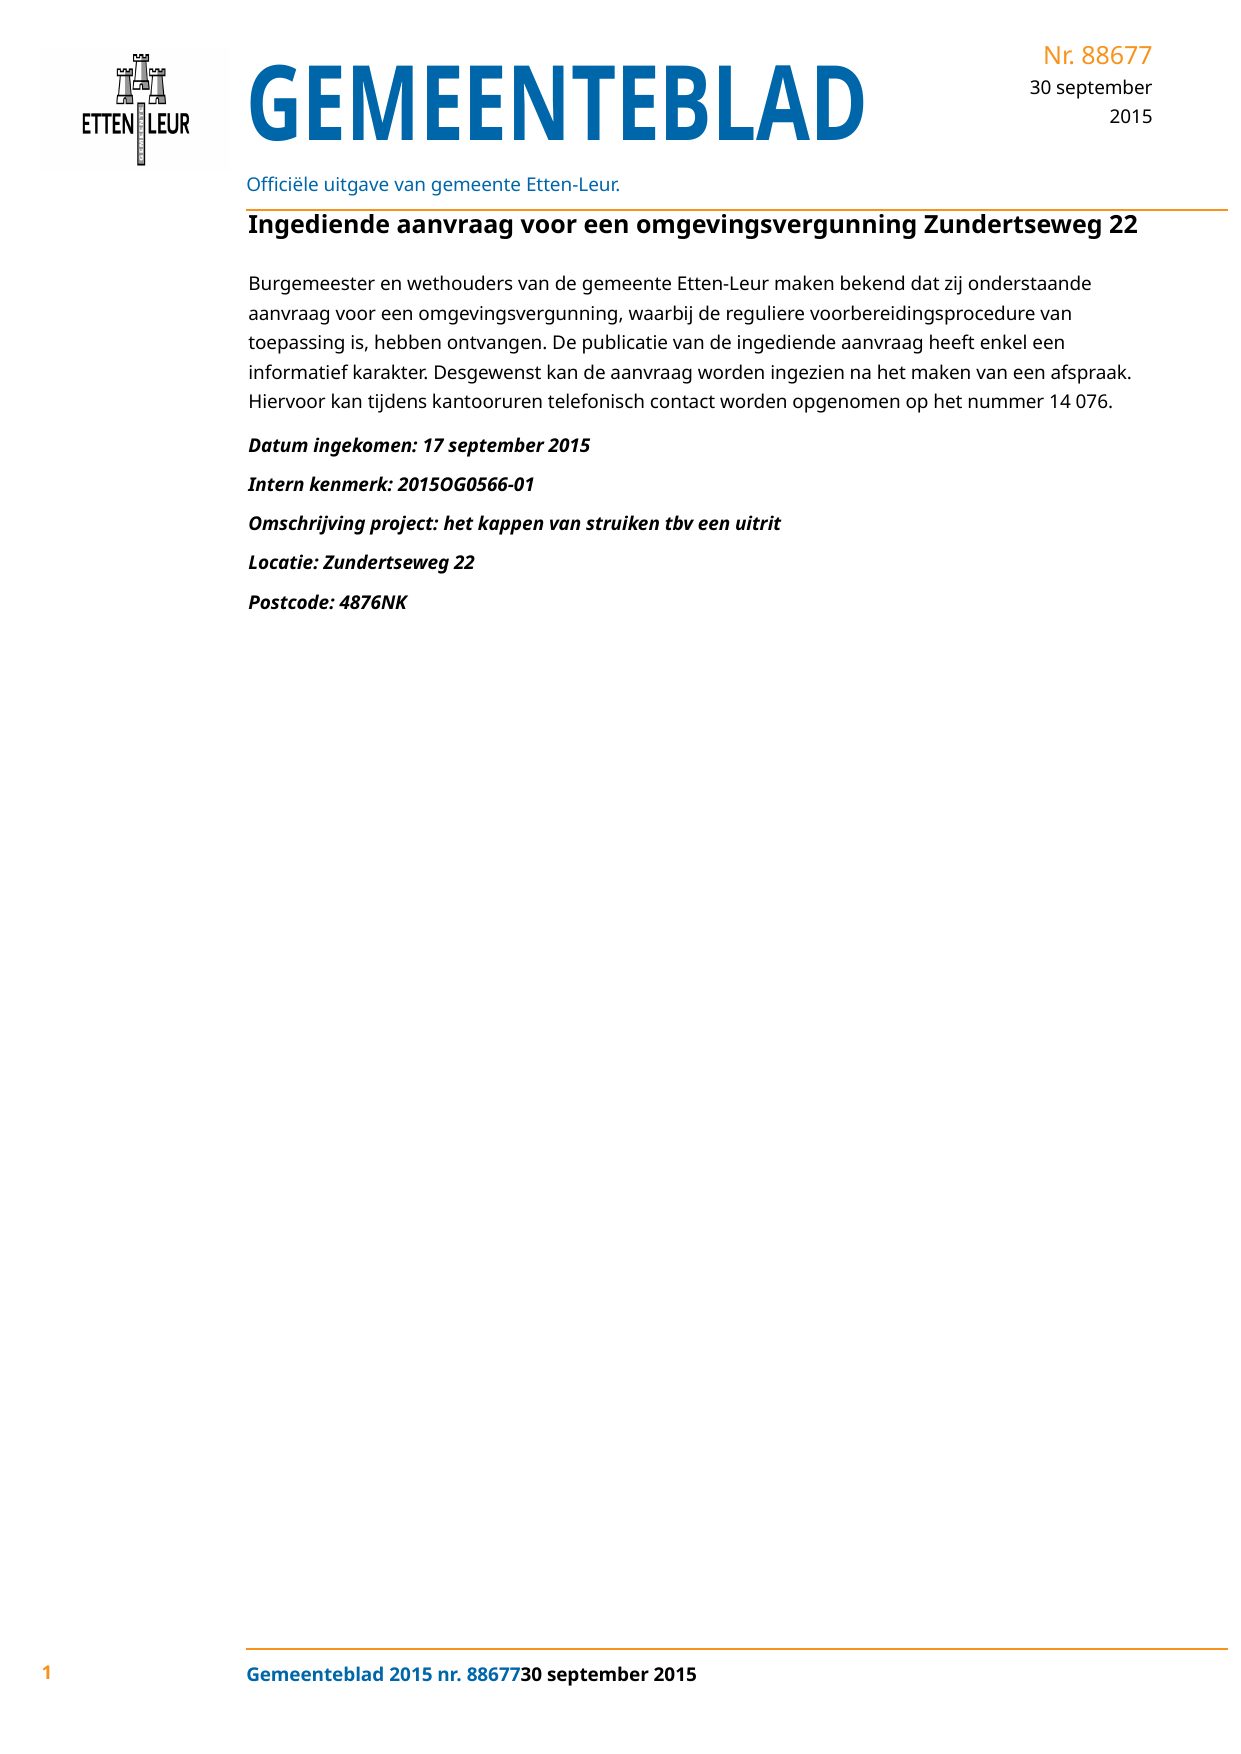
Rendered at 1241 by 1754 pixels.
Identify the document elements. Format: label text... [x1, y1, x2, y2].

text Ingediende aanvraag voor een omgevingsvergunning Zundertseweg 22 [248, 211, 1152, 241]
text Locatie: Zundertseweg 22 [248, 549, 1152, 575]
text Omschrijving project: het kappen van struiken tbv een uitrit [248, 510, 1152, 536]
text Intern kenmerk: 2015OG0566-01 [248, 471, 1152, 497]
text Burgemeester en wethouders van de gemeente Etten-Leur maken bekend dat zij onderstaande aanvraag voor een omgevingsvergunning, waarbij de reguliere voorbereidingsprocedure van toepassing is, hebben ontvangen. De publicatie van de ingediende aanvraag heeft enkel een informatief karakter. Desgewenst kan de aanvraag worden ingezien na het maken van een afspraak. Hiervoor kan tijdens kantooruren telefonisch contact worden opgenomen op het nummer 14 076. [248, 270, 1152, 414]
picture [41, 47, 231, 172]
text Datum ingekomen: 17 september 2015 [248, 432, 1152, 457]
text Postcode: 4876NK [248, 589, 1152, 614]
